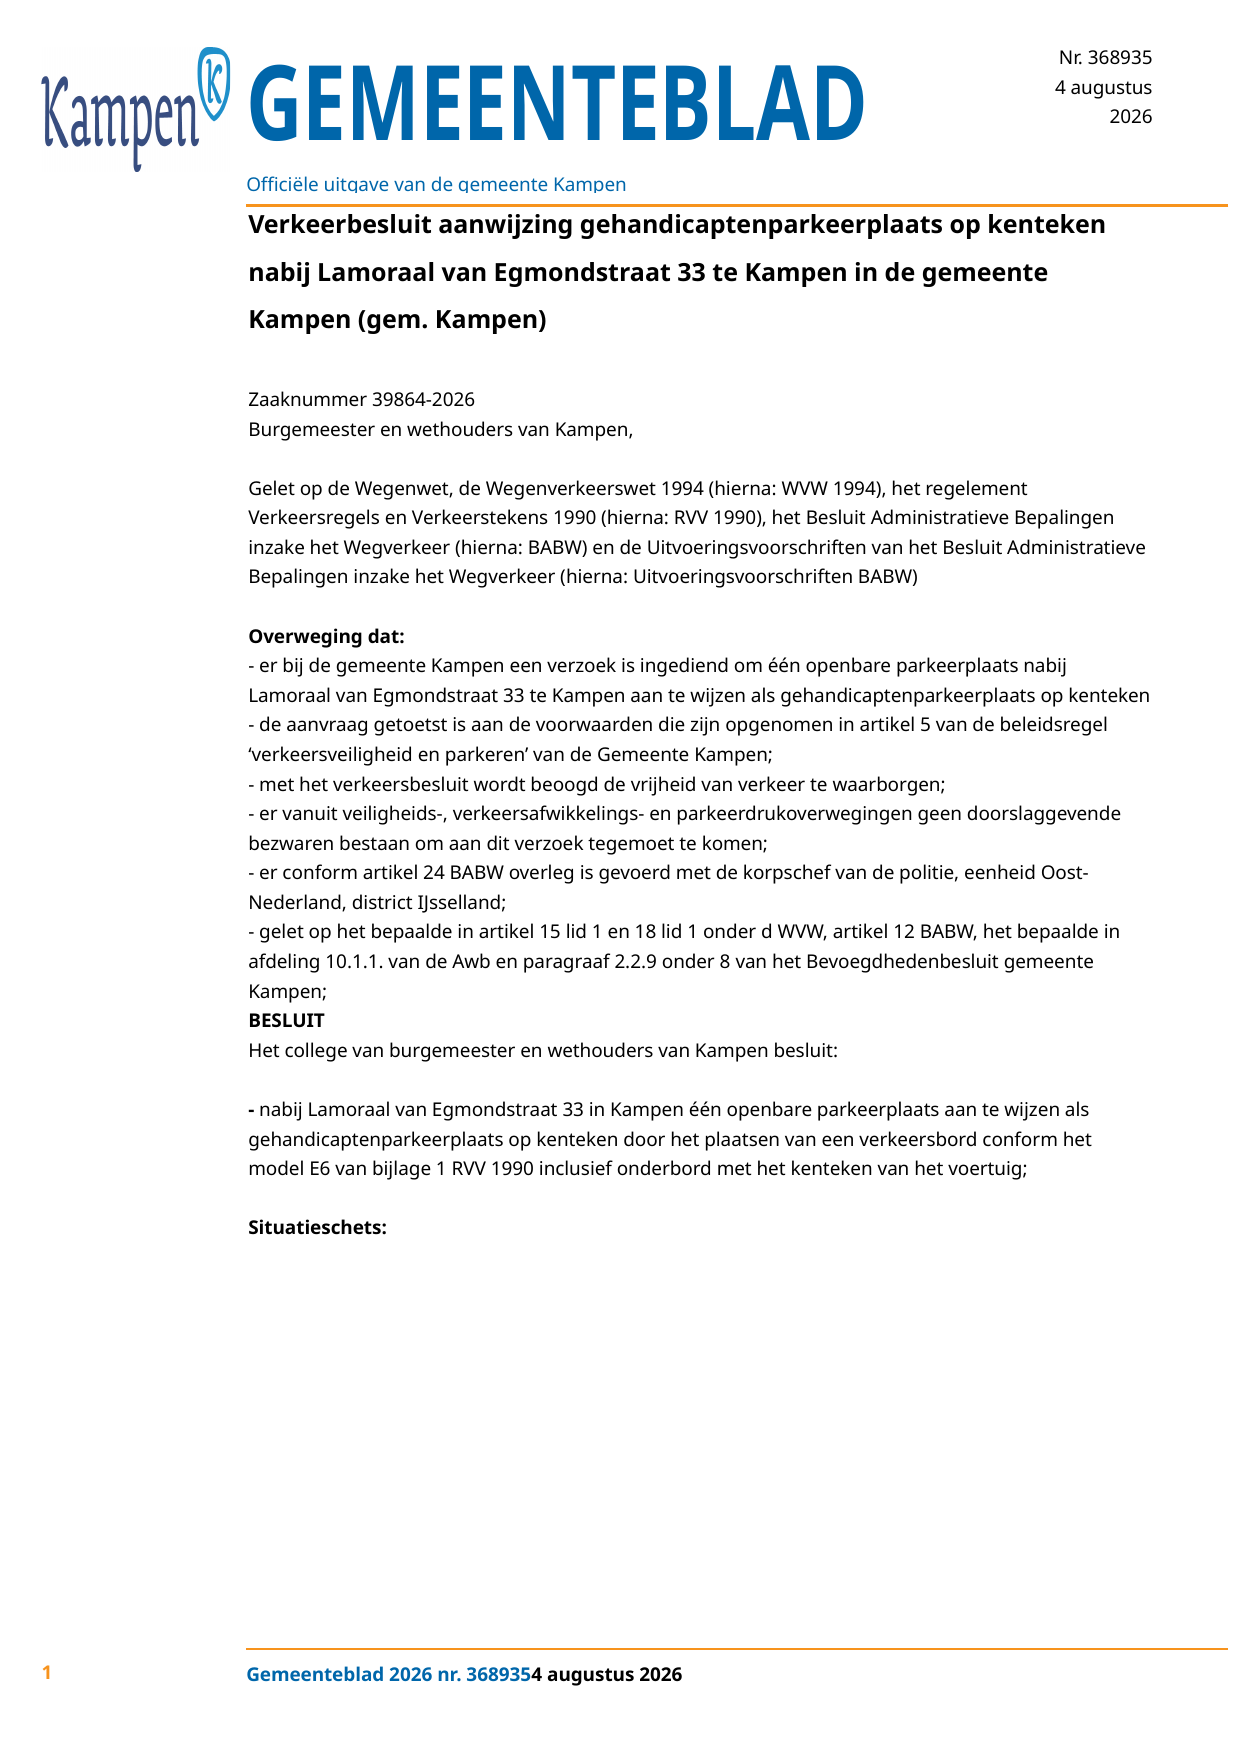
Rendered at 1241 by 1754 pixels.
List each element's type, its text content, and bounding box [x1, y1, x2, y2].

text Situatieschets: [248, 1214, 1152, 1240]
text Burgemeester en wethouders van Kampen, [248, 416, 1152, 442]
text Gelet op de Wegenwet, de Wegenverkeerswet 1994 (hierna: WVW 1994), het regelement Verkeersregels en Verkeerstekens 1990 (hierna: RVV 1990), het Besluit Administratieve Bepalingen inzake het Wegverkeer (hierna: BABW) en de Uitvoeringsvoorschriften van het Besluit Administratieve Bepalingen inzake het Wegverkeer (hierna: Uitvoeringsvoorschriften BABW) [248, 475, 1152, 589]
text - er vanuit veiligheids-, verkeersafwikkelings- en parkeerdrukoverwegingen geen doorslaggevende bezwaren bestaan om aan dit verzoek tegemoet te komen; [248, 800, 1152, 856]
picture [41, 47, 231, 172]
text - met het verkeersbesluit wordt beoogd de vrijheid van verkeer te waarborgen; [248, 771, 1152, 797]
text Zaaknummer 39864-2026 [248, 386, 1152, 412]
text Overweging dat: [248, 623, 1152, 649]
text - er conform artikel 24 BABW overleg is gevoerd met de korpschef van de politie, eenheid Oost-Nederland, district IJsselland; [248, 859, 1152, 915]
text - er bij de gemeente Kampen een verzoek is ingediend om één openbare parkeerplaats nabij Lamoraal van Egmondstraat 33 te Kampen aan te wijzen als gehandicaptenparkeerplaats op kenteken [248, 652, 1152, 708]
text - nabij Lamoraal van Egmondstraat 33 in Kampen één openbare parkeerplaats aan te wijzen als gehandicaptenparkeerplaats op kenteken door het plaatsen van een verkeersbord conform het model E6 van bijlage 1 RVV 1990 inclusief onderbord met het kenteken van het voertuig; [248, 1096, 1152, 1181]
text Het college van burgemeester en wethouders van Kampen besluit: [248, 1037, 1152, 1063]
text - de aanvraag getoetst is aan de voorwaarden die zijn opgenomen in artikel 5 van de beleidsregel ‘verkeersveiligheid en parkeren’ van de Gemeente Kampen; [248, 712, 1152, 767]
text - gelet op het bepaalde in artikel 15 lid 1 en 18 lid 1 onder d WVW, artikel 12 BABW, het bepaalde in afdeling 10.1.1. van de Awb en paragraaf 2.2.9 onder 8 van het Bevoegdhedenbesluit gemeente Kampen; [248, 919, 1152, 1004]
text Verkeerbesluit aanwijzing gehandicaptenparkeerplaats op kenteken nabij Lamoraal van Egmondstraat 33 te Kampen in de gemeente Kampen (gem. Kampen) [248, 207, 1152, 336]
text BESLUIT [248, 1007, 1152, 1033]
